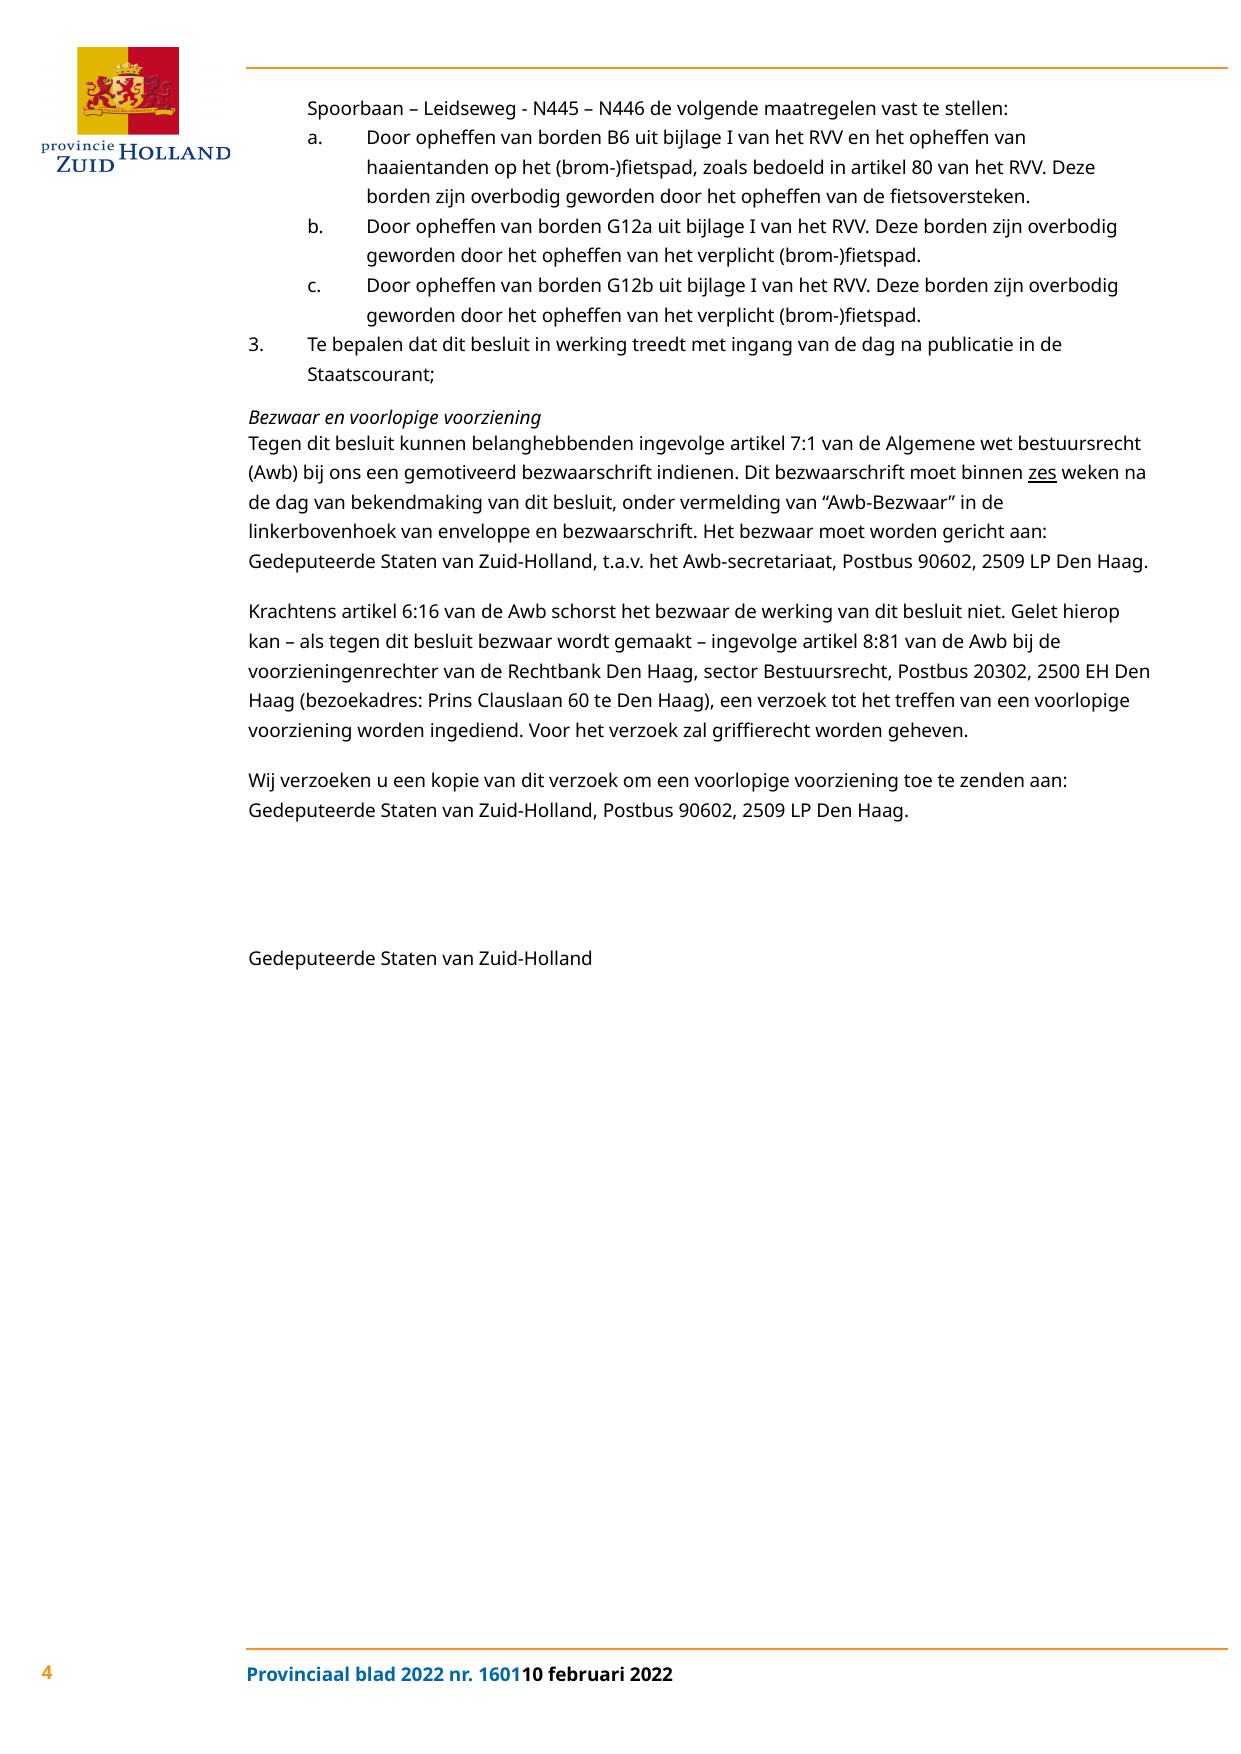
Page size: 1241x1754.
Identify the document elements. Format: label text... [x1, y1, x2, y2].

list Te bepalen dat dit besluit in werking treedt met ingang van de dag na publicatie in de Staatscourant; [248, 331, 1152, 387]
text Gedeputeerde Staten van Zuid-Holland [248, 946, 1152, 971]
text Bezwaar en voorlopige voorziening [248, 404, 1152, 430]
list Door opheffen van borden B6 uit bijlage I van het RVV en het opheffen van haaientanden op het (brom-)fietspad, zoals bedoeld in artikel 80 van het RVV. Deze borden zijn overbodig geworden door het opheffen van de fietsoversteken. [307, 124, 1152, 209]
list Door opheffen van borden G12a uit bijlage I van het RVV. Deze borden zijn overbodig geworden door het opheffen van het verplicht (brom-)fietspad. [307, 213, 1152, 268]
text Wij verzoeken u een kopie van dit verzoek om een voorlopige voorziening toe te zenden aan: Gedeputeerde Staten van Zuid-Holland, Postbus 90602, 2509 LP Den Haag. [248, 767, 1152, 823]
picture [41, 47, 231, 172]
text Krachtens artikel 6:16 van de Awb schorst het bezwaar de werking van dit besluit niet. Gelet hierop kan – als tegen dit besluit bezwaar wordt gemaakt – ingevolge artikel 8:81 van de Awb bij de voorzieningenrechter van de Rechtbank Den Haag, sector Bestuursrecht, Postbus 20302, 2500 EH Den Haag (bezoekadres: Prins Clauslaan 60 te Den Haag), een verzoek tot het treffen van een voorlopige voorziening worden ingediend. Voor het verzoek zal griffierecht worden geheven. [248, 599, 1152, 743]
list Door opheffen van borden G12b uit bijlage I van het RVV. Deze borden zijn overbodig geworden door het opheffen van het verplicht (brom-)fietspad. [307, 272, 1152, 328]
list Spoorbaan – Leidseweg - N445 – N446 de volgende maatregelen vast te stellen: [248, 95, 1152, 121]
text Tegen dit besluit kunnen belanghebbenden ingevolge artikel 7:1 van de Algemene wet bestuursrecht (Awb) bij ons een gemotiveerd bezwaarschrift indienen. Dit bezwaarschrift moet binnen zes weken na de dag van bekendmaking van dit besluit, onder vermelding van “Awb-Bezwaar” in de linkerbovenhoek van enveloppe en bezwaarschrift. Het bezwaar moet worden gericht aan: Gedeputeerde Staten van Zuid-Holland, t.a.v. het Awb-secretariaat, Postbus 90602, 2509 LP Den Haag. [248, 430, 1152, 574]
